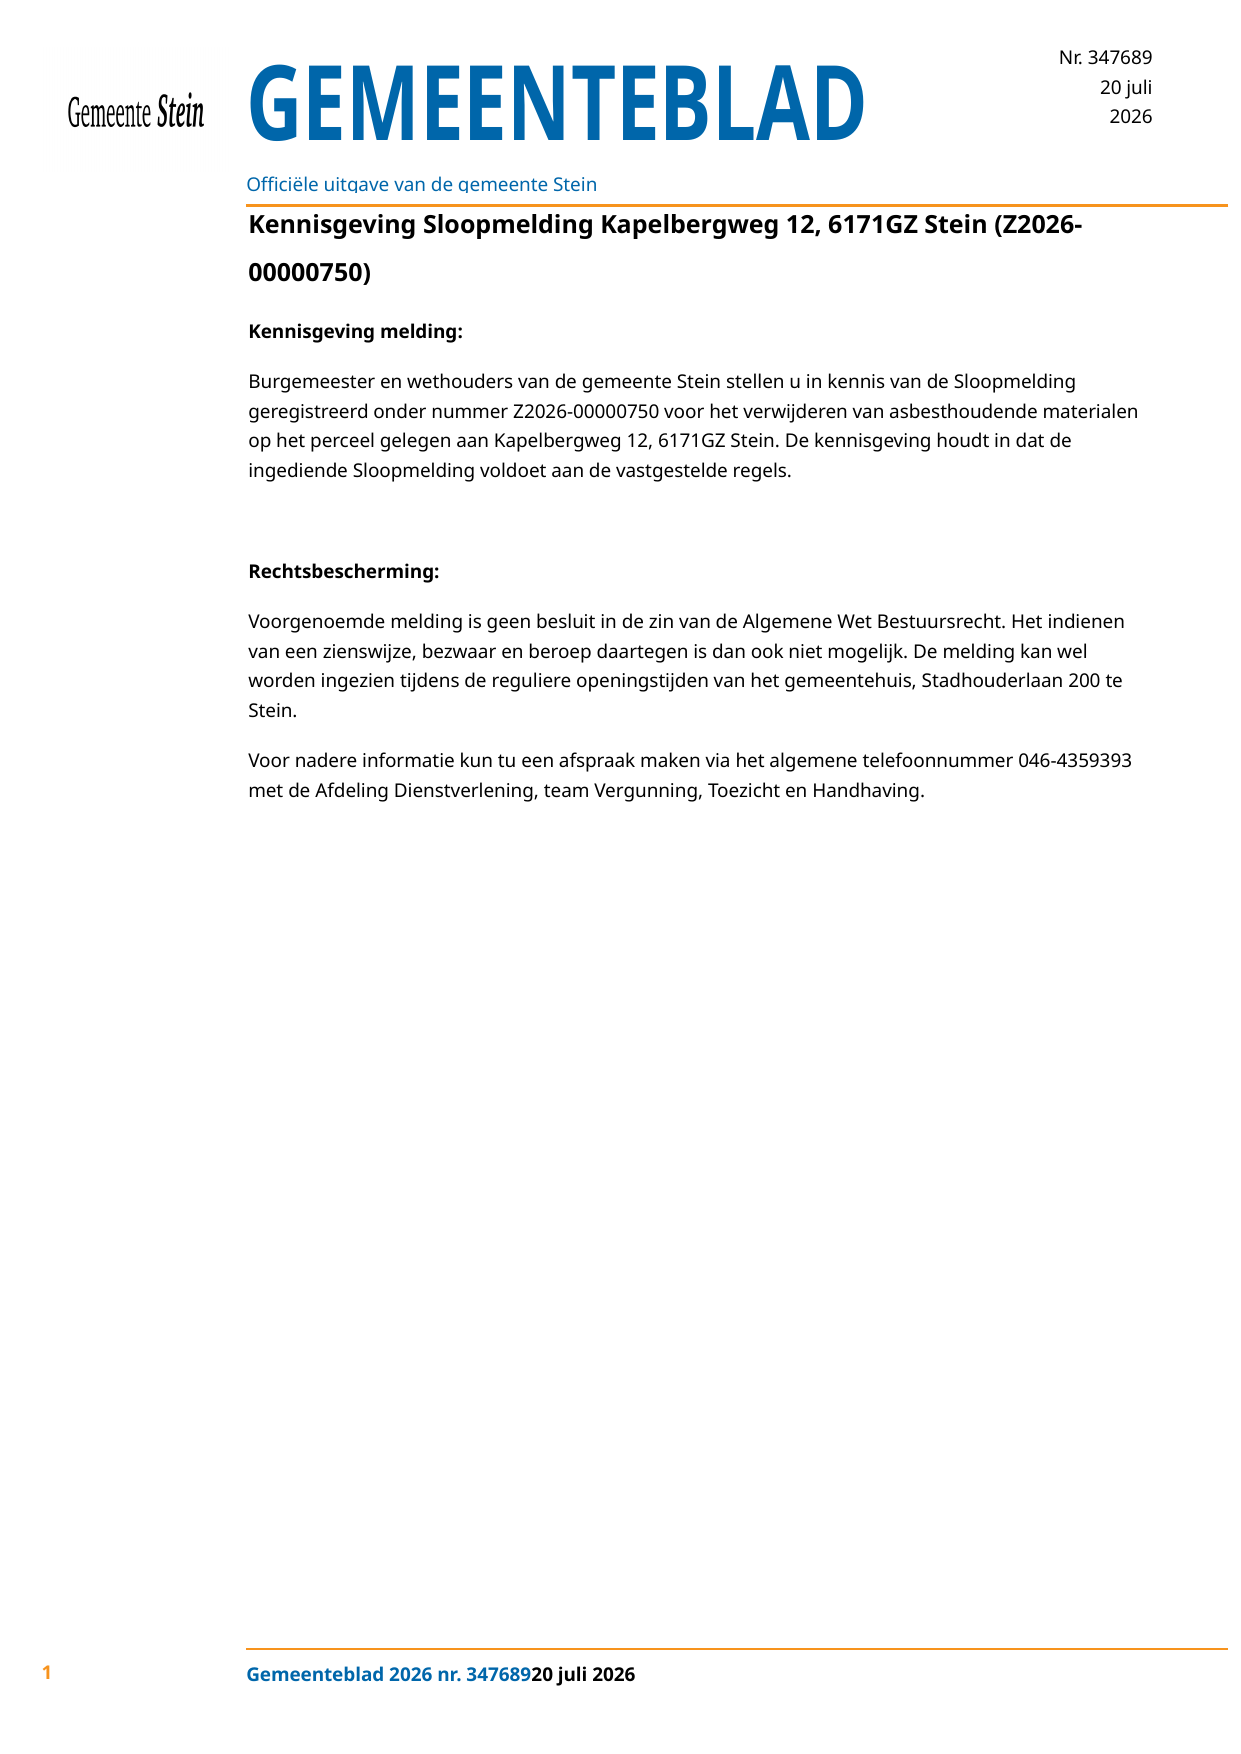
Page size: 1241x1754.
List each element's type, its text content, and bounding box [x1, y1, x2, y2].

text Rechtsbescherming: [248, 558, 1152, 584]
text Voor nadere informatie kun tu een afspraak maken via het algemene telefoonnummer 046-4359393 met de Afdeling Dienstverlening, team Vergunning, Toezicht en Handhaving. [248, 747, 1152, 803]
text Kennisgeving Sloopmelding Kapelbergweg 12, 6171GZ Stein (Z2026-00000750) [248, 207, 1152, 288]
text Kennisgeving melding: [248, 318, 1152, 344]
text Voorgenoemde melding is geen besluit in de zin van de Algemene Wet Bestuursrecht. Het indienen van een zienswijze, bezwaar en beroep daartegen is dan ook niet mogelijk. De melding kan wel worden ingezien tijdens de reguliere openingstijden van het gemeentehuis, Stadhouderlaan 200 te Stein. [248, 608, 1152, 723]
picture [41, 47, 231, 172]
text Burgemeester en wethouders van de gemeente Stein stellen u in kennis van de Sloopmelding geregistreerd onder nummer Z2026-00000750 voor het verwijderen van asbesthoudende materialen op het perceel gelegen aan Kapelbergweg 12, 6171GZ Stein. De kennisgeving houdt in dat de ingediende Sloopmelding voldoet aan de vastgestelde regels. [248, 368, 1152, 483]
